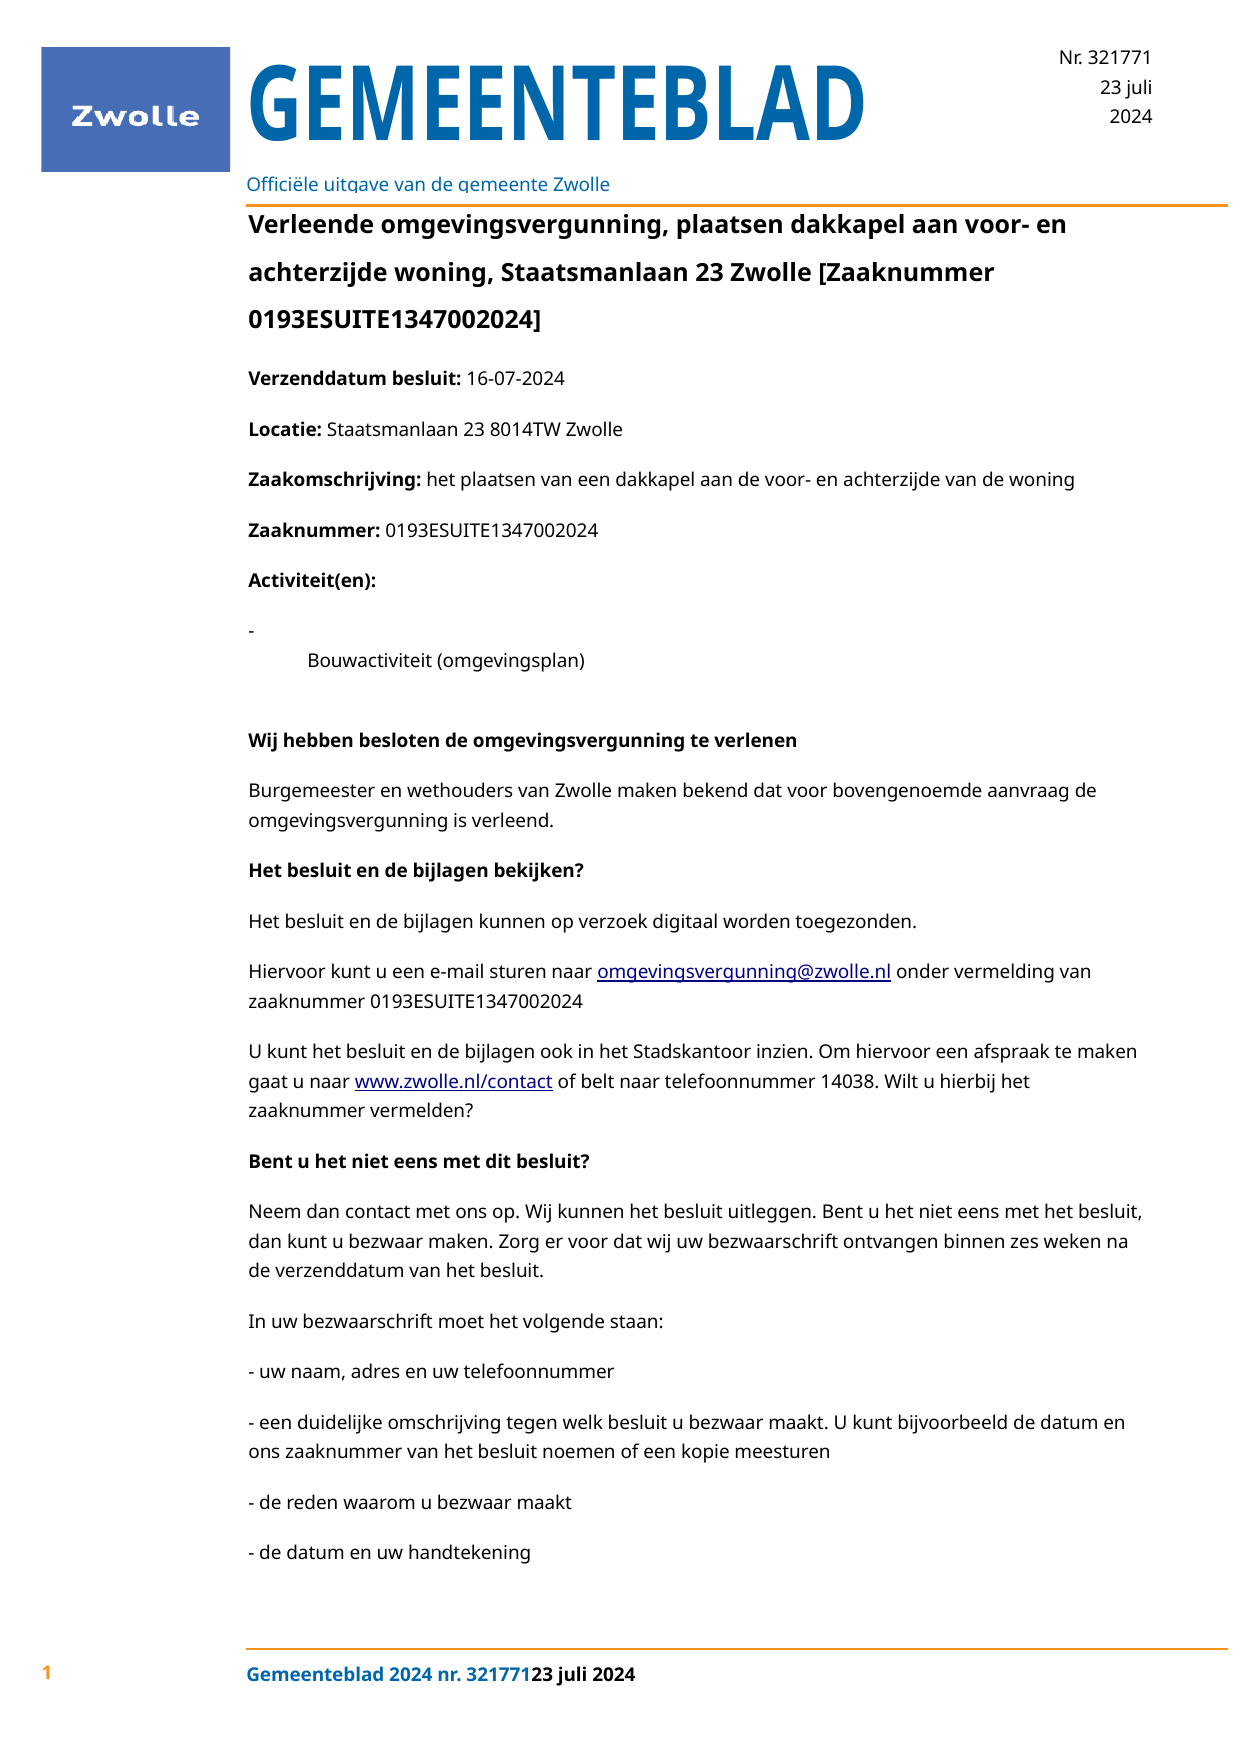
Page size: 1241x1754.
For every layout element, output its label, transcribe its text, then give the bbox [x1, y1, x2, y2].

text - de reden waarom u bezwaar maakt [248, 1489, 1152, 1514]
text Verzenddatum besluit: 16-07-2024 [248, 366, 1152, 391]
text Locatie: Staatsmanlaan 23 8014TW Zwolle [248, 416, 1152, 442]
text Neem dan contact met ons op. Wij kunnen het besluit uitleggen. Bent u het niet eens met het besluit, dan kunt u bezwaar maken. Zorg er voor dat wij uw bezwaarschrift ontvangen binnen zes weken na de verzenddatum van het besluit. [248, 1198, 1152, 1283]
text - een duidelijke omschrijving tegen welk besluit u bezwaar maakt. U kunt bijvoorbeeld de datum en ons zaaknummer van het besluit noemen of een kopie meesturen [248, 1409, 1152, 1464]
text Burgemeester en wethouders van Zwolle maken bekend dat voor bovengenoemde aanvraag de omgevingsvergunning is verleend. [248, 778, 1152, 833]
text Zaaknummer: 0193ESUITE1347002024 [248, 517, 1152, 542]
text Wij hebben besloten de omgevingsvergunning te verlenen [248, 727, 1152, 753]
text Activiteit(en): [248, 567, 1152, 593]
text Hiervoor kunt u een e-mail sturen naar omgevingsvergunning@zwolle.nl onder vermelding van zaaknummer 0193ESUITE1347002024 [248, 958, 1152, 1014]
text In uw bezwaarschrift moet het volgende staan: [248, 1308, 1152, 1334]
text - de datum en uw handtekening [248, 1539, 1152, 1565]
text U kunt het besluit en de bijlagen ook in het Stadskantoor inzien. Om hiervoor een afspraak te maken gaat u naar www.zwolle.nl/contact of belt naar telefoonnummer 14038. Wilt u hierbij het zaaknummer vermelden? [248, 1038, 1152, 1123]
picture [41, 47, 231, 172]
list Bouwactiviteit (omgevingsplan) [248, 647, 1152, 673]
text Bent u het niet eens met dit besluit? [248, 1148, 1152, 1174]
text Het besluit en de bijlagen kunnen op verzoek digitaal worden toegezonden. [248, 908, 1152, 934]
text Zaakomschrijving: het plaatsen van een dakkapel aan de voor- en achterzijde van de woning [248, 466, 1152, 492]
text Verleende omgevingsvergunning, plaatsen dakkapel aan voor- en achterzijde woning, Staatsmanlaan 23 Zwolle [Zaaknummer 0193ESUITE1347002024] [248, 207, 1152, 336]
text Het besluit en de bijlagen bekijken? [248, 858, 1152, 883]
text - uw naam, adres en uw telefoonnummer [248, 1358, 1152, 1384]
